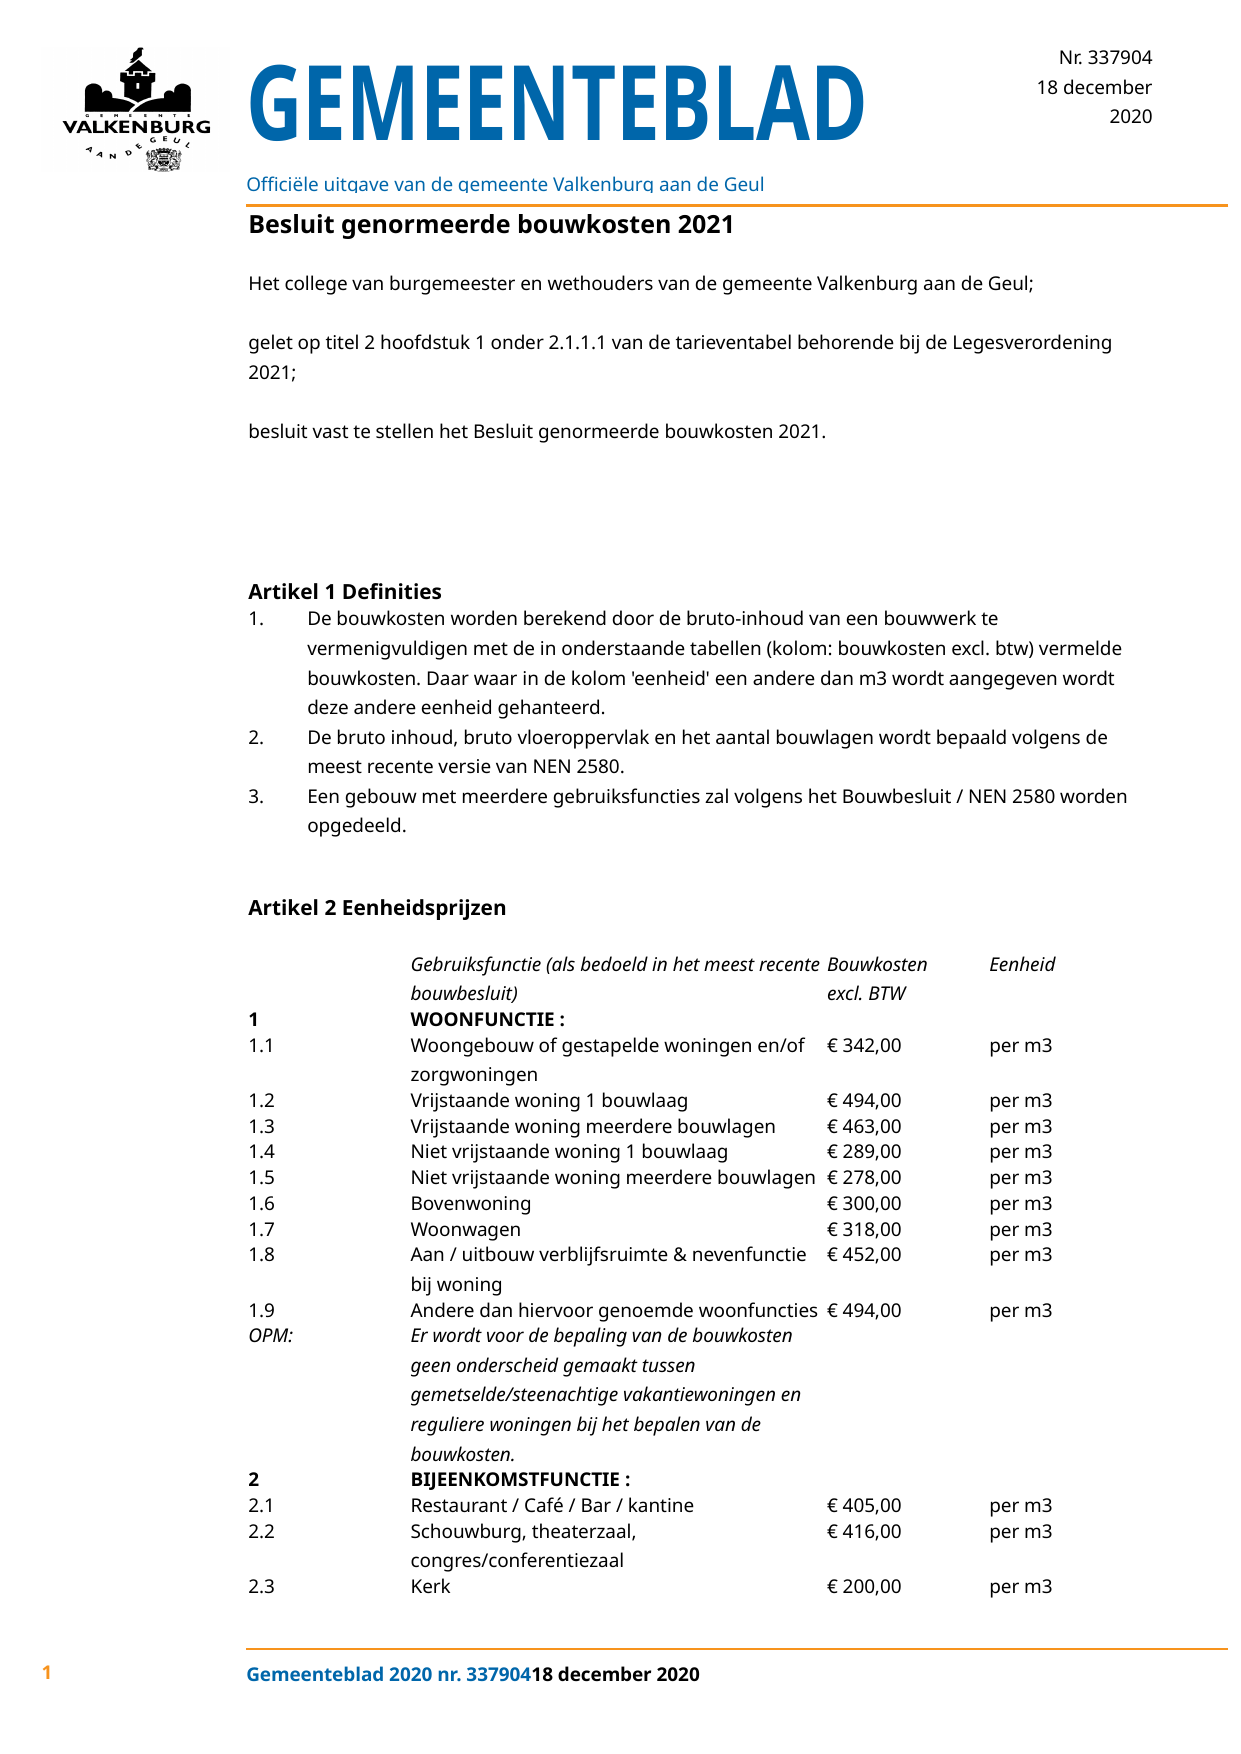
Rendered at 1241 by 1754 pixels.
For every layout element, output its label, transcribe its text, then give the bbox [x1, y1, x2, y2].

table_cell Vrijstaande woning 1 bouwlaag [410, 1087, 827, 1113]
table_cell per m3 [989, 1164, 1152, 1190]
text Het college van burgemeester en wethouders van de gemeente Valkenburg aan de Geul; [248, 270, 1152, 296]
table_cell 1.4 [248, 1139, 410, 1164]
table_cell per m3 [989, 1492, 1152, 1518]
text Artikel 2 Eenheidsprijzen [248, 893, 1152, 921]
table_cell per m3 [989, 1087, 1152, 1113]
table_cell per m3 [989, 1518, 1152, 1573]
table_cell € 494,00 [827, 1297, 989, 1322]
table_cell Woonwagen [410, 1216, 827, 1241]
table_cell [989, 1467, 1152, 1492]
table_cell Andere dan hiervoor genoemde woonfuncties [410, 1297, 827, 1322]
table_cell Niet vrijstaande woning 1 bouwlaag [410, 1139, 827, 1164]
table_cell € 463,00 [827, 1113, 989, 1138]
text Besluit genormeerde bouwkosten 2021 [248, 207, 1152, 241]
text Artikel 1 Definities [248, 577, 1152, 606]
table_cell Kerk [410, 1573, 827, 1599]
text gelet op titel 2 hoofdstuk 1 onder 2.1.1.1 van de tarieventabel behorende bij de Legesverordening 2021; [248, 329, 1152, 385]
table_cell 2.1 [248, 1492, 410, 1518]
table_cell 1.9 [248, 1297, 410, 1322]
table_cell [827, 1006, 989, 1032]
table_cell per m3 [989, 1241, 1152, 1297]
table_cell Aan / uitbouw verblijfsruimte & nevenfunctie bij woning [410, 1241, 827, 1297]
table_cell per m3 [989, 1139, 1152, 1164]
text besluit vast te stellen het Besluit genormeerde bouwkosten 2021. [248, 418, 1152, 444]
table_cell 1.5 [248, 1164, 410, 1190]
table_cell € 200,00 [827, 1573, 989, 1599]
table_cell per m3 [989, 1216, 1152, 1241]
table_cell € 278,00 [827, 1164, 989, 1190]
table_cell BIJEENKOMSTFUNCTIE : [410, 1467, 827, 1492]
table_header Bouwkosten excl. BTW [827, 951, 989, 1006]
table_cell € 405,00 [827, 1492, 989, 1518]
table_cell Vrijstaande woning meerdere bouwlagen [410, 1113, 827, 1138]
table_cell [989, 1006, 1152, 1032]
table_cell € 494,00 [827, 1087, 989, 1113]
table_cell Schouwburg, theaterzaal, congres/conferentiezaal [410, 1518, 827, 1573]
table_cell OPM: [248, 1323, 410, 1467]
table_cell per m3 [989, 1297, 1152, 1322]
table_cell 1.2 [248, 1087, 410, 1113]
table_cell per m3 [989, 1190, 1152, 1216]
table_cell [827, 1467, 989, 1492]
table_cell [989, 1323, 1152, 1467]
table_cell per m3 [989, 1113, 1152, 1138]
table_cell 2.2 [248, 1518, 410, 1573]
list De bouwkosten worden berekend door de bruto-inhoud van een bouwwerk te vermenigvuldigen met de in onderstaande tabellen (kolom: bouwkosten excl. btw) vermelde bouwkosten. Daar waar in de kolom 'eenheid' een andere dan m3 wordt aangegeven wordt deze andere eenheid gehanteerd. [248, 606, 1152, 720]
list De bruto inhoud, bruto vloeroppervlak en het aantal bouwlagen wordt bepaald volgens de meest recente versie van NEN 2580. [248, 724, 1152, 779]
table_cell [827, 1323, 989, 1467]
table_cell 2 [248, 1467, 410, 1492]
table_cell 1.7 [248, 1216, 410, 1241]
list Een gebouw met meerdere gebruiksfuncties zal volgens het Bouwbesluit / NEN 2580 worden opgedeeld. [248, 783, 1152, 838]
table_header Gebruiksfunctie (als bedoeld in het meest recente bouwbesluit) [410, 951, 827, 1006]
table_cell 2.3 [248, 1573, 410, 1599]
table_cell Er wordt voor de bepaling van de bouwkosten geen onderscheid gemaakt tussen gemetselde/steenachtige vakantiewoningen en reguliere woningen bij het bepalen van de bouwkosten. [410, 1323, 827, 1467]
table_header Eenheid [989, 951, 1152, 1006]
table_cell 1.1 [248, 1032, 410, 1087]
picture [41, 47, 231, 172]
table_cell € 318,00 [827, 1216, 989, 1241]
table_cell Niet vrijstaande woning meerdere bouwlagen [410, 1164, 827, 1190]
table_cell Woongebouw of gestapelde woningen en/of zorgwoningen [410, 1032, 827, 1087]
table_cell WOONFUNCTIE : [410, 1006, 827, 1032]
table_cell 1.6 [248, 1190, 410, 1216]
table_cell € 452,00 [827, 1241, 989, 1297]
table_cell € 289,00 [827, 1139, 989, 1164]
table_cell 1.3 [248, 1113, 410, 1138]
table_cell 1 [248, 1006, 410, 1032]
table_cell € 416,00 [827, 1518, 989, 1573]
table_cell per m3 [989, 1573, 1152, 1599]
table_cell Restaurant / Café / Bar / kantine [410, 1492, 827, 1518]
table_cell 1.8 [248, 1241, 410, 1297]
table_cell € 342,00 [827, 1032, 989, 1087]
table_header [248, 951, 410, 1006]
table_cell per m3 [989, 1032, 1152, 1087]
table_cell Bovenwoning [410, 1190, 827, 1216]
table_cell € 300,00 [827, 1190, 989, 1216]
